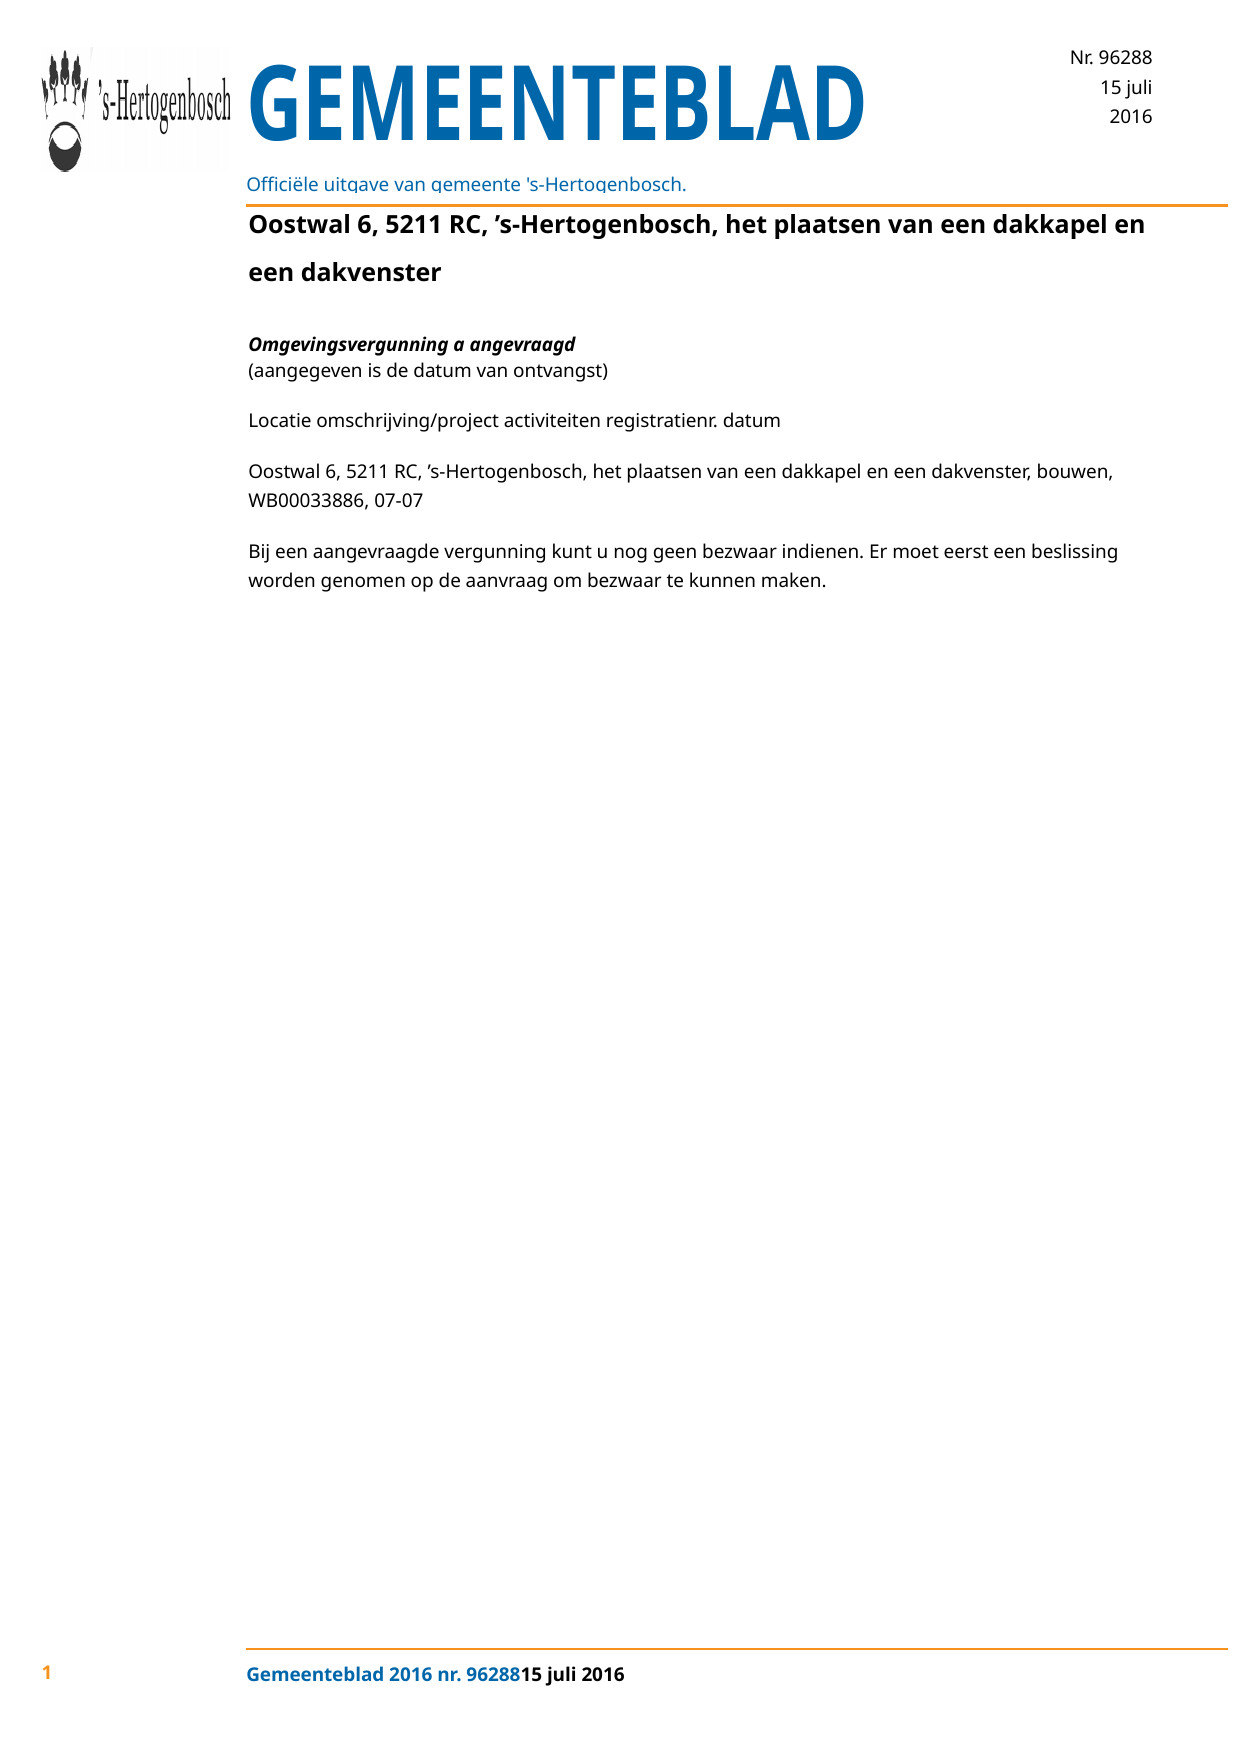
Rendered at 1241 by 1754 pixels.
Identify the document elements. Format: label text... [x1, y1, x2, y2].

picture [41, 47, 231, 172]
text Oostwal 6, 5211 RC, ’s-Hertogenbosch, het plaatsen van een dakkapel en een dakvenster, bouwen, WB00033886, 07-07 [248, 458, 1152, 513]
text (aangegeven is de datum van ontvangst) [248, 357, 1152, 383]
text Oostwal 6, 5211 RC, ’s-Hertogenbosch, het plaatsen van een dakkapel en een dakvenster [248, 207, 1152, 288]
text Bij een aangevraagde vergunning kunt u nog geen bezwaar indienen. Er moet eerst een beslissing worden genomen op de aanvraag om bezwaar te kunnen maken. [248, 538, 1152, 593]
text Omgevingsvergunning a angevraagd [248, 331, 1152, 357]
text Locatie omschrijving/project activiteiten registratienr. datum [248, 408, 1152, 433]
